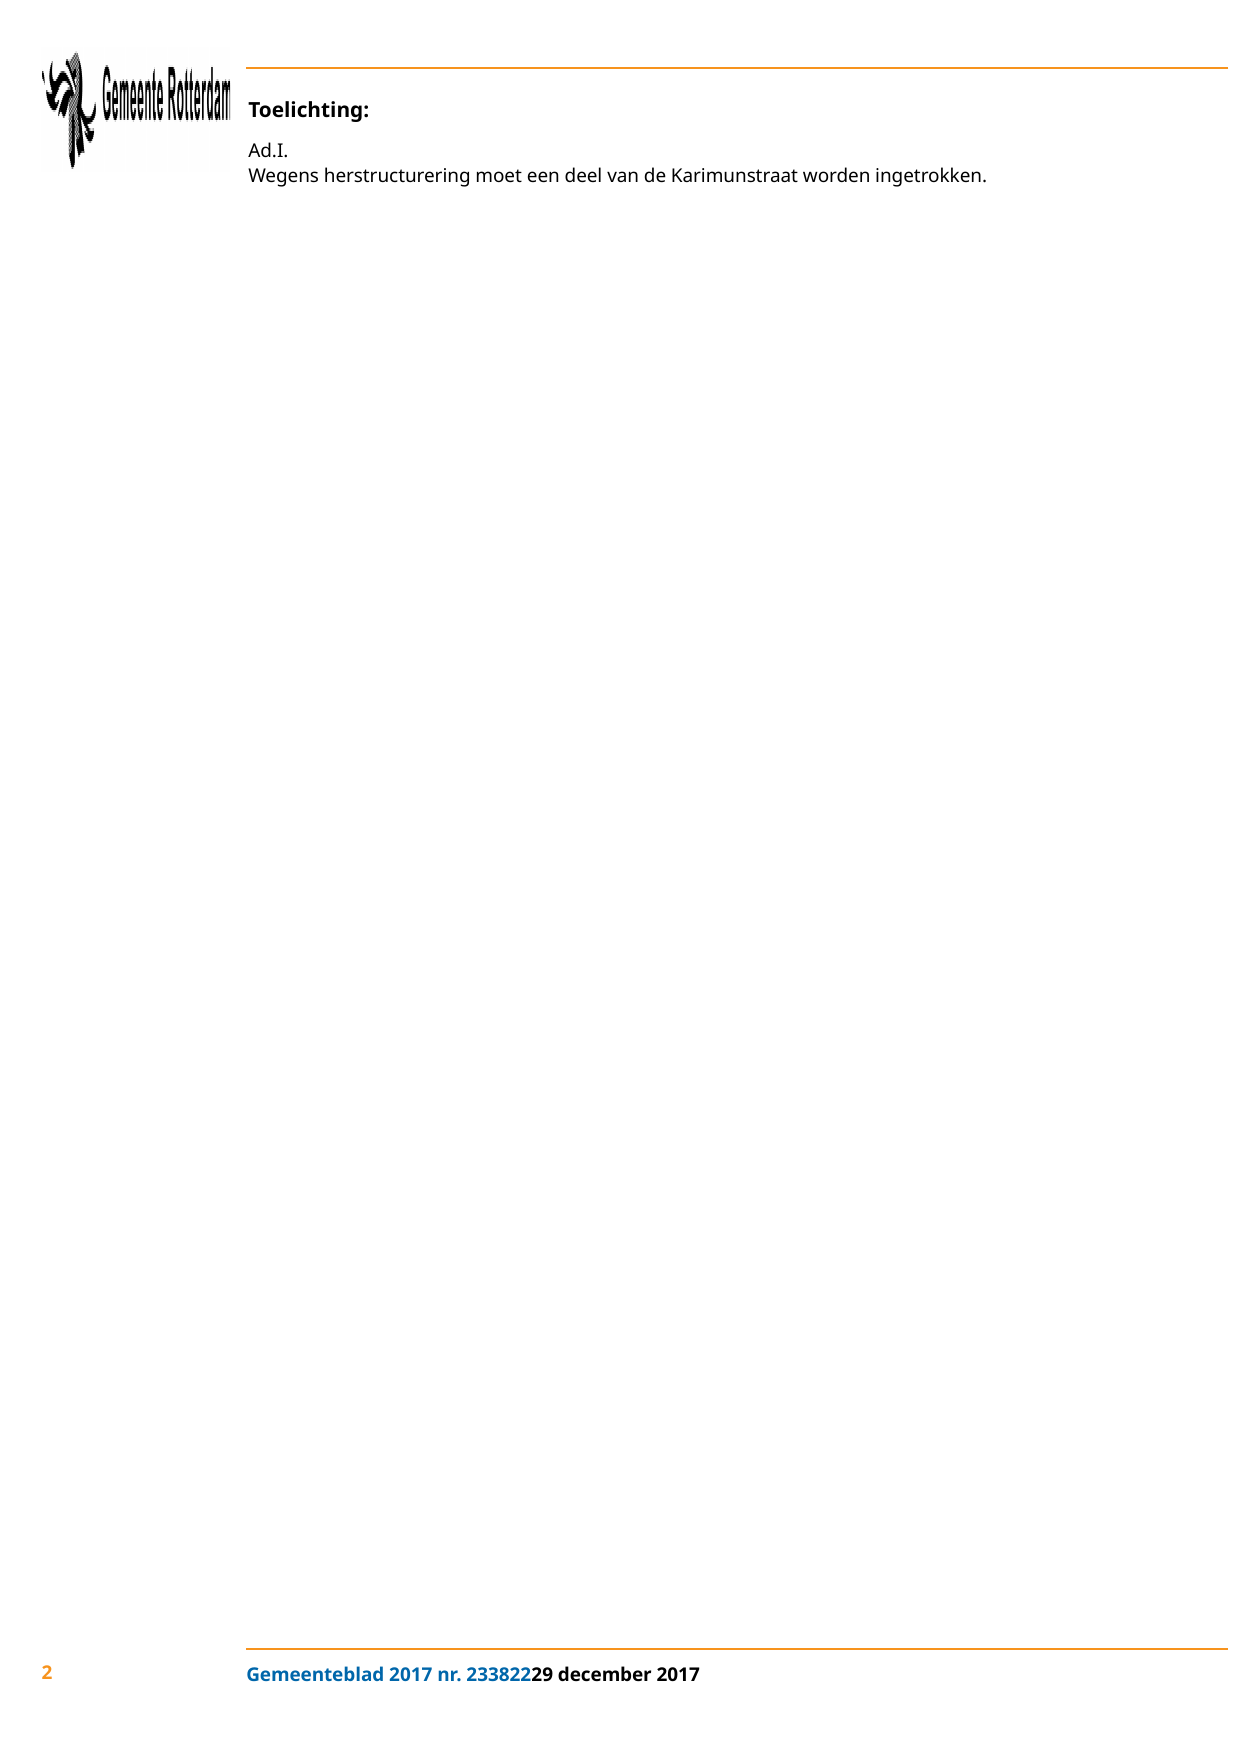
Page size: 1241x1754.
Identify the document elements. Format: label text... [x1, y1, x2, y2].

text Wegens herstructurering moet een deel van de Karimunstraat worden ingetrokken. [248, 163, 1152, 188]
picture [41, 47, 231, 172]
text Toelichting: [248, 95, 1152, 123]
text Ad.I. [248, 137, 1152, 163]
